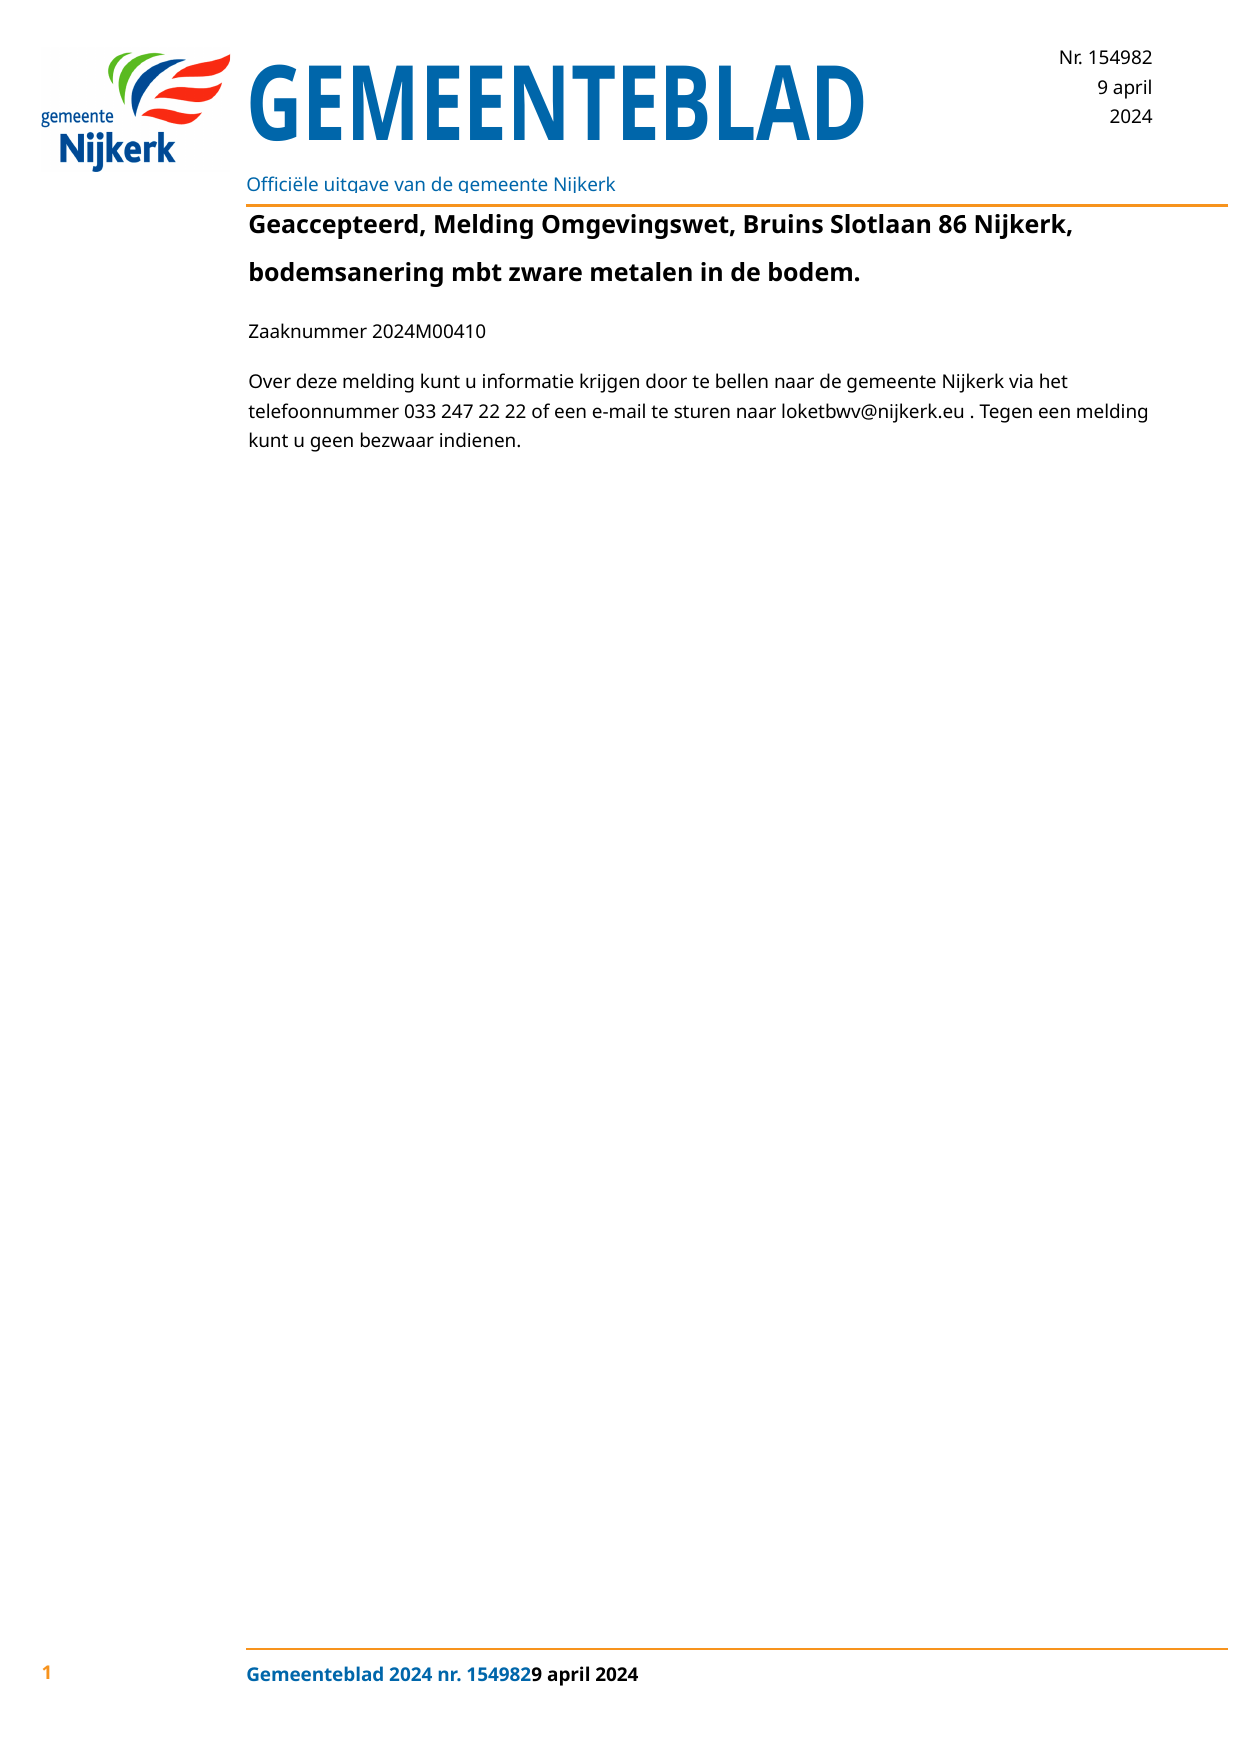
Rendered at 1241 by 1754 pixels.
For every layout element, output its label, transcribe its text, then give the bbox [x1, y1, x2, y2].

text Zaaknummer 2024M00410 [248, 318, 1152, 344]
picture [41, 47, 231, 172]
text Geaccepteerd, Melding Omgevingswet, Bruins Slotlaan 86 Nijkerk, bodemsanering mbt zware metalen in de bodem. [248, 207, 1152, 288]
text Over deze melding kunt u informatie krijgen door te bellen naar de gemeente Nijkerk via het telefoonnummer 033 247 22 22 of een e-mail te sturen naar loketbwv@nijkerk.eu . Tegen een melding kunt u geen bezwaar indienen. [248, 368, 1152, 453]
